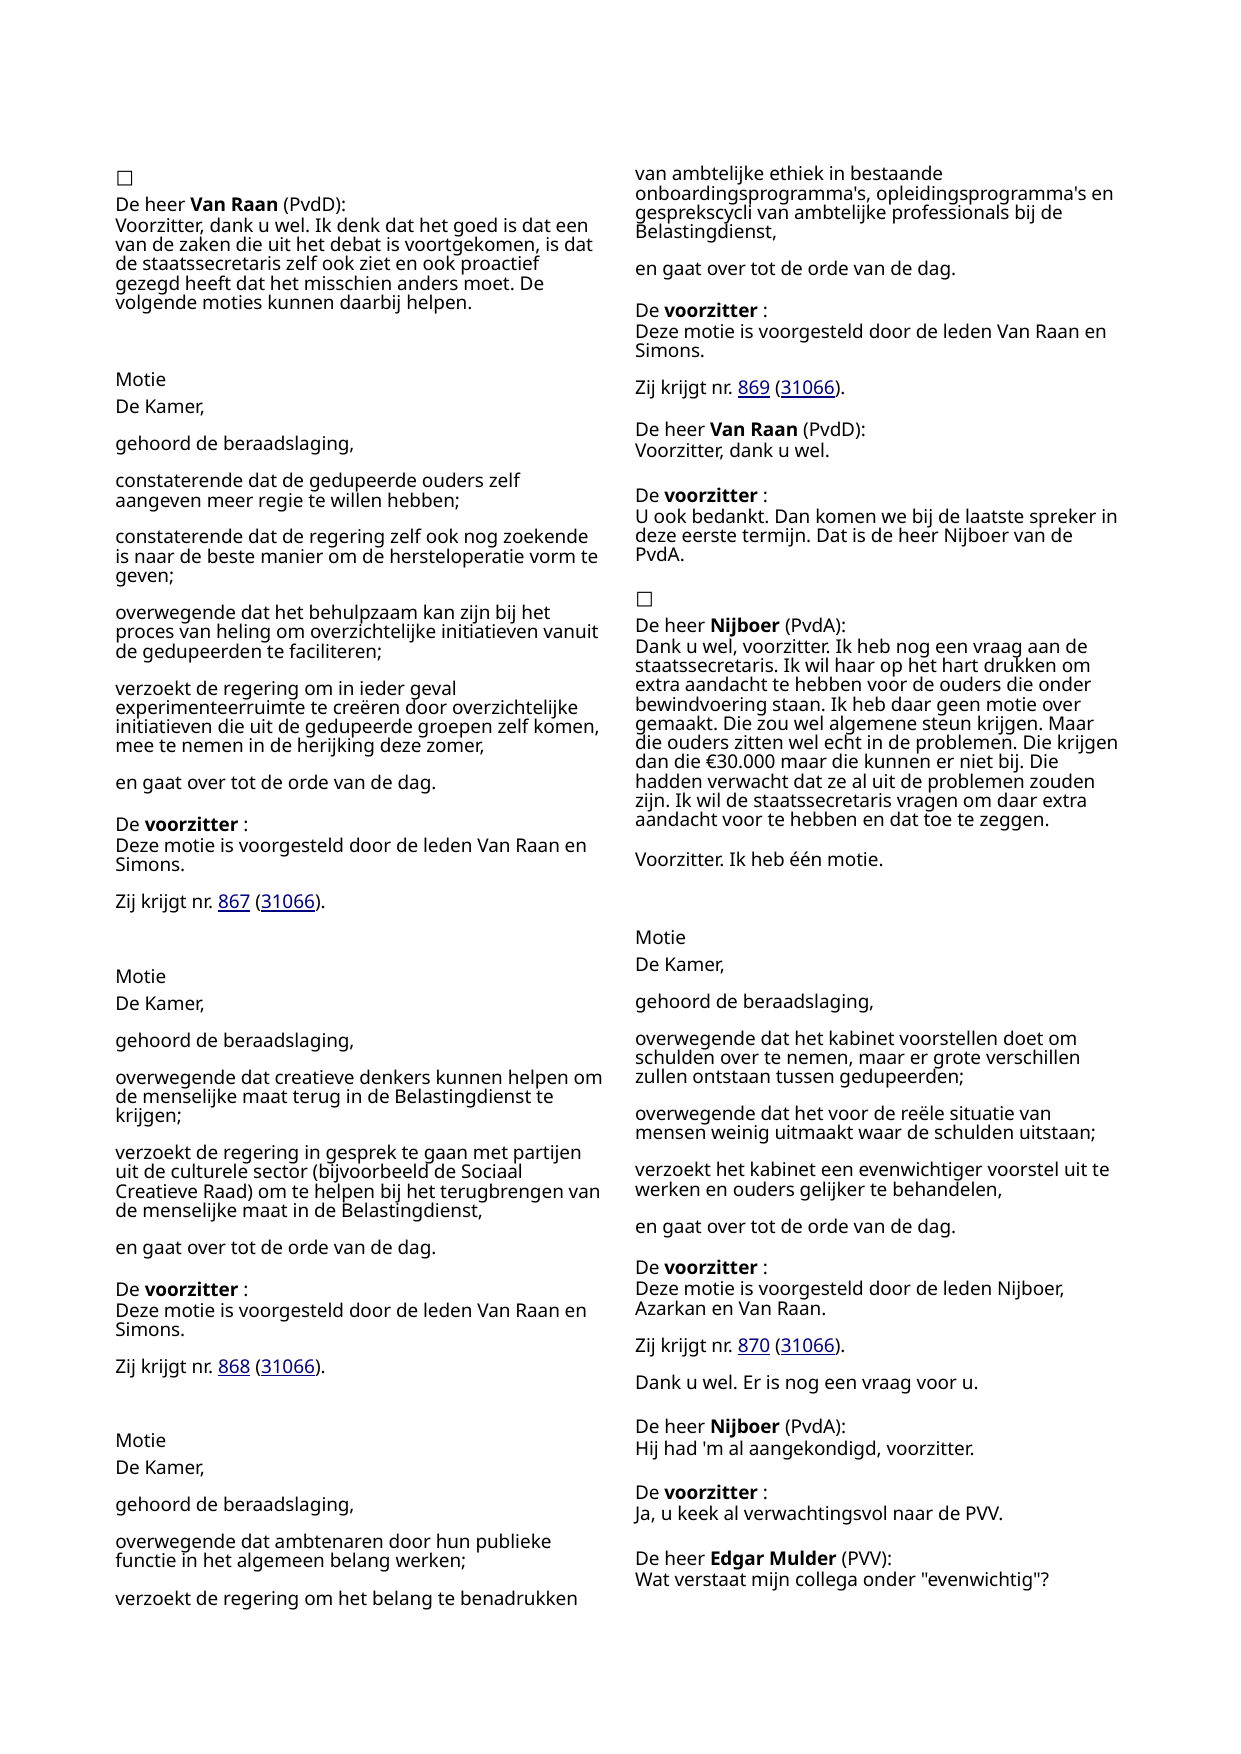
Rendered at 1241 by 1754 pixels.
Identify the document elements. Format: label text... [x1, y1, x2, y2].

text De heer Nijboer (PvdA): [635, 1414, 1125, 1439]
text Deze motie is voorgesteld door de leden Van Raan en Simons. [635, 323, 1125, 361]
text Deze motie is voorgesteld door de leden Van Raan en Simons. [115, 1302, 605, 1340]
text overwegende dat het behulpzaam kan zijn bij het proces van heling om overzichtelijke initiatieven vanuit de gedupeerden te faciliteren; [115, 604, 605, 662]
text Dank u wel, voorzitter. Ik heb nog een vraag aan de staatssecretaris. Ik wil haar op het hart drukken om extra aandacht te hebben voor de ouders die onder bewindvoering staan. Ik heb daar geen motie over gemaakt. Die zou wel algemene steun krijgen. Maar die ouders zitten wel echt in de problemen. Die krijgen dan die €30.000 maar die kunnen er niet bij. Die hadden verwacht dat ze al uit de problemen zouden zijn. Ik wil de staatssecretaris vragen om daar extra aandacht voor te hebben en dat toe te zeggen. [635, 638, 1125, 831]
text De voorzitter : [635, 482, 1125, 508]
text Dank u wel. Er is nog een vraag voor u. [635, 1374, 1125, 1393]
text ⬜ [635, 586, 1125, 612]
text en gaat over tot de orde van de dag. [635, 1218, 1125, 1237]
text De Kamer, [115, 398, 605, 418]
text De Kamer, [635, 956, 1125, 975]
text De Kamer, [115, 1459, 605, 1478]
text Deze motie is voorgesteld door de leden Van Raan en Simons. [115, 837, 605, 876]
text Voorzitter, dank u wel. [635, 442, 1125, 461]
text Voorzitter. Ik heb één motie. [635, 851, 1125, 871]
text en gaat over tot de orde van de dag. [635, 260, 1125, 279]
text De voorzitter : [635, 1254, 1125, 1280]
text Deze motie is voorgesteld door de leden Nijboer, Azarkan en Van Raan. [635, 1280, 1125, 1319]
text verzoekt de regering om het belang te benadrukken [115, 1589, 605, 1609]
text overwegende dat ambtenaren door hun publieke functie in het algemeen belang werken; [115, 1533, 605, 1572]
text verzoekt de regering in gesprek te gaan met partijen uit de culturele sector (bijvoorbeeld de Sociaal Creatieve Raad) om te helpen bij het terugbrengen van de menselijke maat in de Belastingdienst, [115, 1144, 605, 1221]
text verzoekt de regering om in ieder geval experimenteerruimte te creëren door overzichtelijke initiatieven die uit de gedupeerde groepen zelf komen, mee te nemen in de herijking deze zomer, [115, 679, 605, 757]
text ⬜ [115, 165, 605, 191]
text Motie [115, 963, 605, 989]
text overwegende dat creatieve denkers kunnen helpen om de menselijke maat terug in de Belastingdienst te krijgen; [115, 1069, 605, 1126]
text De heer Edgar Mulder (PVV): [635, 1545, 1125, 1571]
text constaterende dat de regering zelf ook nog zoekende is naar de beste manier om de hersteloperatie vorm te geven; [115, 528, 605, 586]
text gehoord de beraadslaging, [635, 993, 1125, 1012]
text Wat verstaat mijn collega onder "evenwichtig"? [635, 1571, 1125, 1590]
text De heer Nijboer (PvdA): [635, 612, 1125, 638]
text overwegende dat het kabinet voorstellen doet om schulden over te nemen, maar er grote verschillen zullen ontstaan tussen gedupeerden; [635, 1029, 1125, 1087]
text en gaat over tot de orde van de dag. [115, 774, 605, 794]
text overwegende dat het voor de reële situatie van mensen weinig uitmaakt waar de schulden uitstaan; [635, 1105, 1125, 1144]
text Motie [115, 1428, 605, 1453]
text gehoord de beraadslaging, [115, 435, 605, 454]
text Motie [115, 367, 605, 392]
text en gaat over tot de orde van de dag. [115, 1239, 605, 1258]
text constaterende dat de gedupeerde ouders zelf aangeven meer regie te willen hebben; [115, 472, 605, 511]
text De voorzitter : [635, 297, 1125, 323]
text U ook bedankt. Dan komen we bij de laatste spreker in deze eerste termijn. Dat is de heer Nijboer van de PvdA. [635, 508, 1125, 566]
text Zij krijgt nr. 867 (31066). [115, 893, 605, 913]
text De voorzitter : [115, 811, 605, 837]
text Ja, u keek al verwachtingsvol naar de PVV. [635, 1505, 1125, 1524]
text verzoekt het kabinet een evenwichtiger voorstel uit te werken en ouders gelijker te behandelen, [635, 1161, 1125, 1200]
text De voorzitter : [635, 1479, 1125, 1505]
text De heer Van Raan (PvdD): [115, 191, 605, 217]
text Voorzitter, dank u wel. Ik denk dat het goed is dat een van de zaken die uit het debat is voortgekomen, is dat de staatssecretaris zelf ook ziet en ook proactief gezegd heeft dat het misschien anders moet. De volgende moties kunnen daarbij helpen. [115, 217, 605, 313]
text van ambtelijke ethiek in bestaande onboardingsprogramma's, opleidingsprogramma's en gesprekscycli van ambtelijke professionals bij de Belastingdienst, [635, 165, 1125, 242]
text gehoord de beraadslaging, [115, 1496, 605, 1516]
text gehoord de beraadslaging, [115, 1032, 605, 1051]
text Hij had 'm al aangekondigd, voorzitter. [635, 1439, 1125, 1459]
text De Kamer, [115, 995, 605, 1014]
text Motie [635, 924, 1125, 950]
text De heer Van Raan (PvdD): [635, 416, 1125, 442]
text Zij krijgt nr. 868 (31066). [115, 1358, 605, 1377]
text De voorzitter : [115, 1276, 605, 1302]
text Zij krijgt nr. 870 (31066). [635, 1337, 1125, 1356]
text Zij krijgt nr. 869 (31066). [635, 379, 1125, 398]
